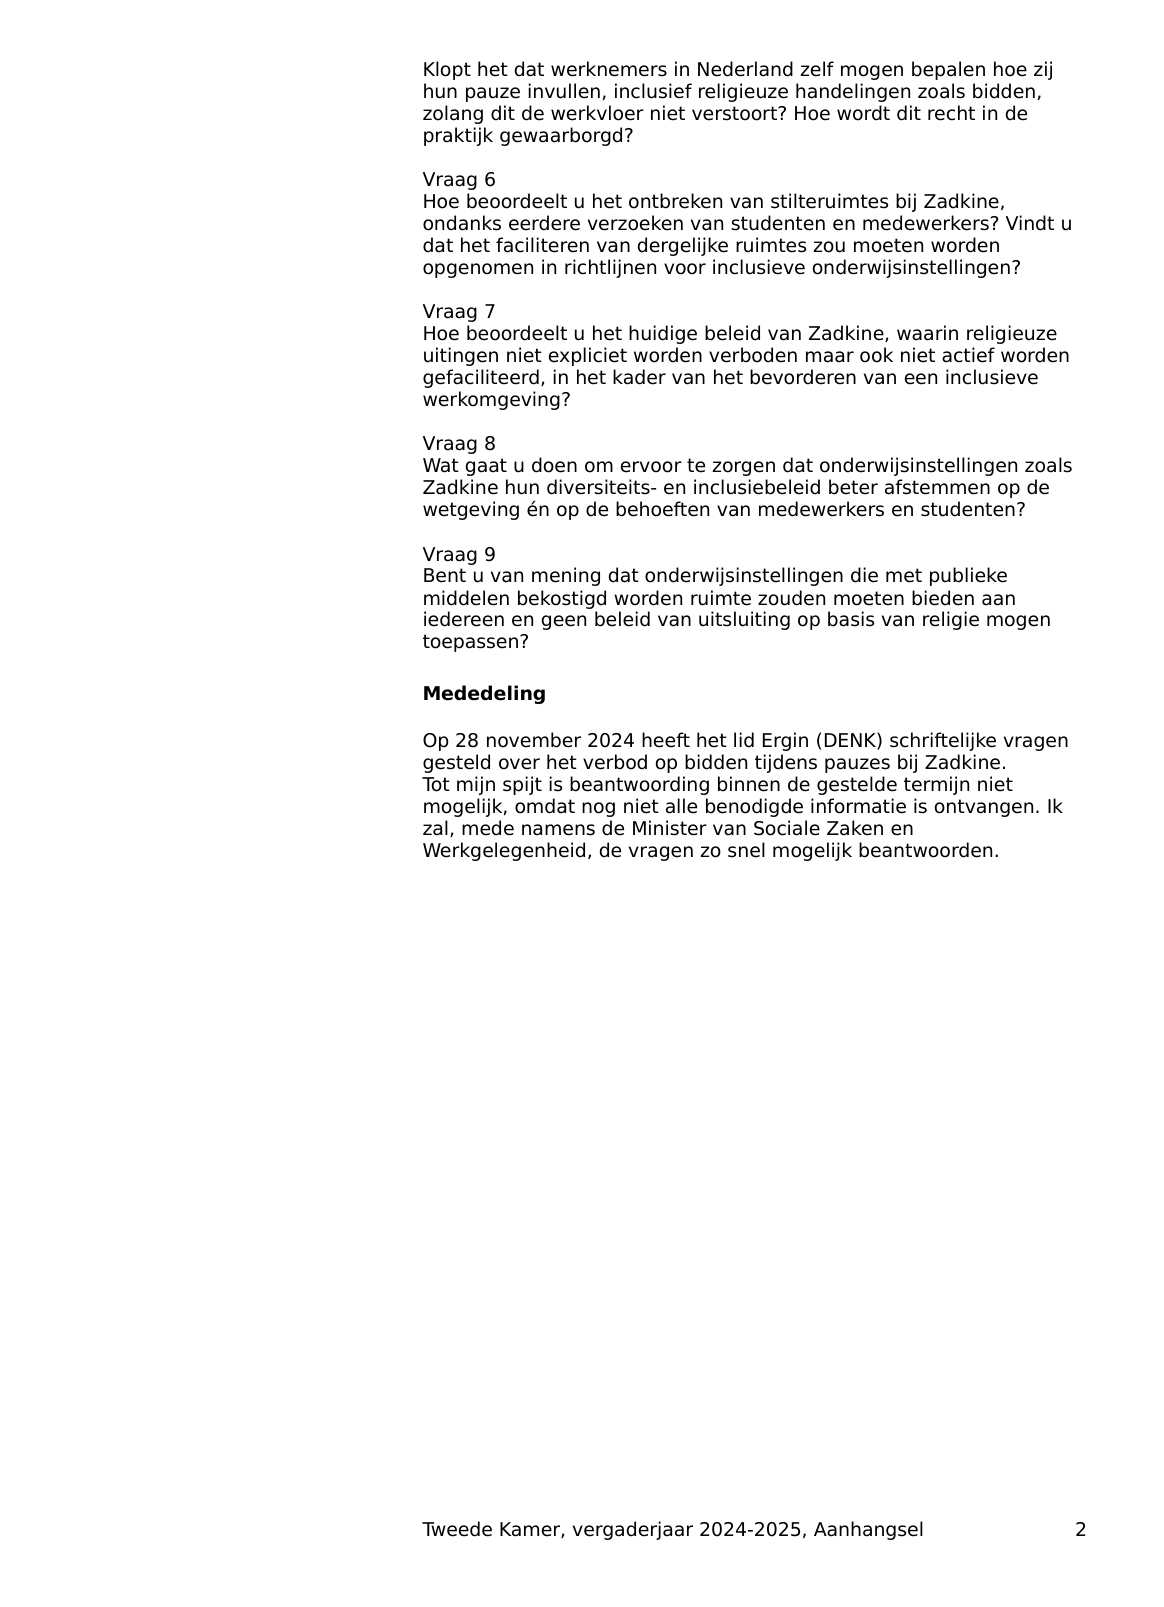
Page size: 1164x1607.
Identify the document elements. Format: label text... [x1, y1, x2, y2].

text Tot mijn spijt is beantwoording binnen de gestelde termijn niet mogelijk, omdat nog niet alle benodigde informatie is ontvangen. Ik zal, mede namens de Minister van Sociale Zaken en Werkgelegenheid, de vragen zo snel mogelijk beantwoorden. [422, 774, 1087, 862]
text Vraag 9 [422, 543, 1087, 565]
text Hoe beoordeelt u het ontbreken van stilteruimtes bij Zadkine, ondanks eerdere verzoeken van studenten en medewerkers? Vindt u dat het faciliteren van dergelijke ruimtes zou moeten worden opgenomen in richtlijnen voor inclusieve onderwijsinstellingen? [422, 191, 1087, 279]
text Vraag 8 [422, 433, 1087, 455]
text Vraag 6 [422, 169, 1087, 191]
text Wat gaat u doen om ervoor te zorgen dat onderwijsinstellingen zoals Zadkine hun diversiteits- en inclusiebeleid beter afstemmen op de wetgeving én op de behoeften van medewerkers en studenten? [422, 455, 1087, 521]
text Bent u van mening dat onderwijsinstellingen die met publieke middelen bekostigd worden ruimte zouden moeten bieden aan iedereen en geen beleid van uitsluiting op basis van religie mogen toepassen? [422, 565, 1087, 653]
text Hoe beoordeelt u het huidige beleid van Zadkine, waarin religieuze uitingen niet expliciet worden verboden maar ook niet actief worden gefaciliteerd, in het kader van het bevorderen van een inclusieve werkomgeving? [422, 323, 1087, 411]
text Vraag 7 [422, 301, 1087, 323]
text Klopt het dat werknemers in Nederland zelf mogen bepalen hoe zij hun pauze invullen, inclusief religieuze handelingen zoals bidden, zolang dit de werkvloer niet verstoort? Hoe wordt dit recht in de praktijk gewaarborgd? [422, 59, 1087, 147]
text Op 28 november 2024 heeft het lid Ergin (DENK) schriftelijke vragen gesteld over het verbod op bidden tijdens pauzes bij Zadkine. [422, 730, 1087, 774]
subtitle Mededeling [422, 683, 1087, 705]
